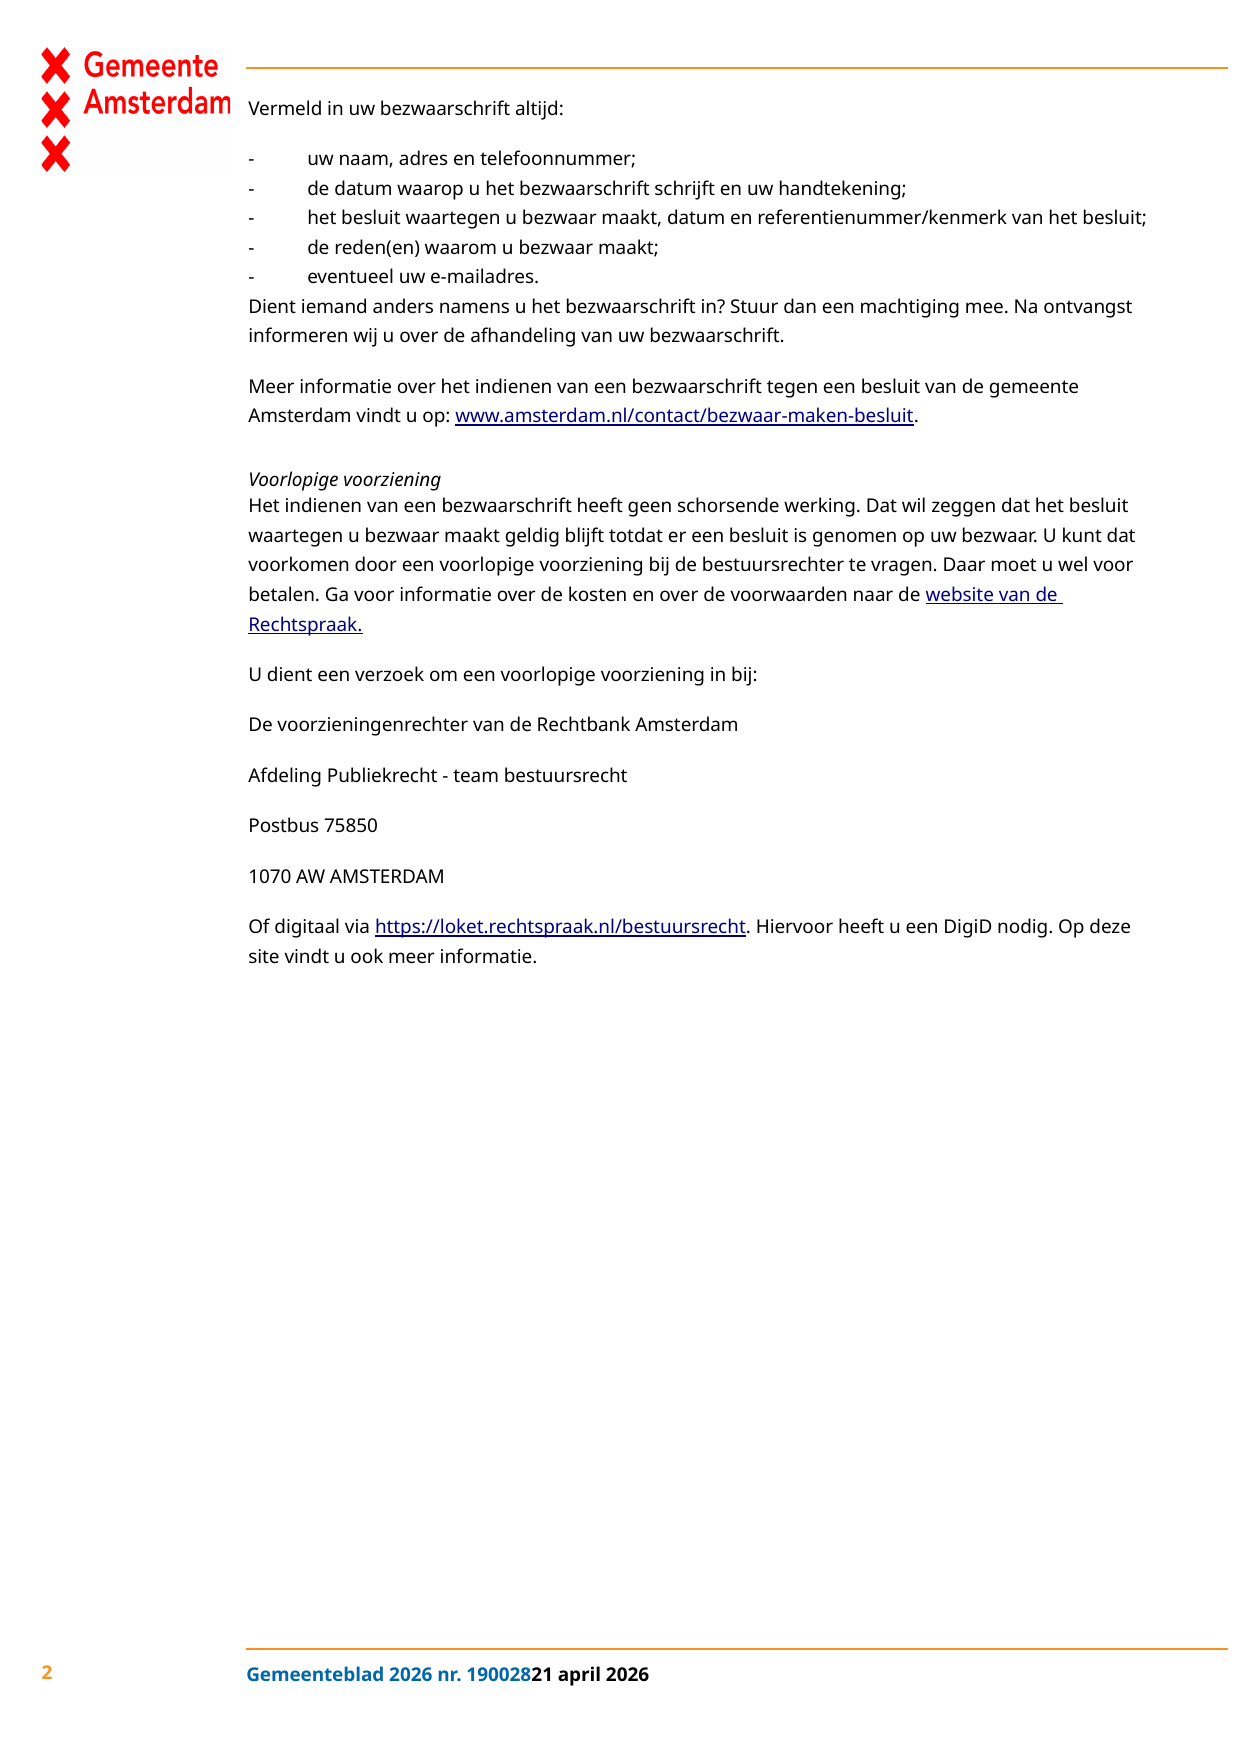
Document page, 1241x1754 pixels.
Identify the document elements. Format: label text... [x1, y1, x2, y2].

text Of digitaal via https://loket.rechtspraak.nl/bestuursrecht. Hiervoor heeft u een DigiD nodig. Op deze site vindt u ook meer informatie. [248, 913, 1152, 968]
text Vermeld in uw bezwaarschrift altijd: [248, 95, 1152, 121]
list het besluit waartegen u bezwaar maakt, datum en referentienummer/kenmerk van het besluit; [248, 204, 1152, 230]
text U dient een verzoek om een voorlopige voorziening in bij: [248, 661, 1152, 687]
list uw naam, adres en telefoonnummer; [248, 145, 1152, 171]
text Dient iemand anders namens u het bezwaarschrift in? Stuur dan een machtiging mee. Na ontvangst informeren wij u over de afhandeling van uw bezwaarschrift. [248, 293, 1152, 348]
list de reden(en) waarom u bezwaar maakt; [248, 234, 1152, 260]
text Afdeling Publiekrecht - team bestuursrecht [248, 762, 1152, 788]
picture [41, 47, 231, 172]
list eventueel uw e-mailadres. [248, 263, 1152, 289]
text De voorzieningenrechter van de Rechtbank Amsterdam [248, 712, 1152, 737]
text Het indienen van een bezwaarschrift heeft geen schorsende werking. Dat wil zeggen dat het besluit waartegen u bezwaar maakt geldig blijft totdat er een besluit is genomen op uw bezwaar. U kunt dat voorkomen door een voorlopige voorziening bij de bestuursrechter te vragen. Daar moet u wel voor betalen. Ga voor informatie over de kosten en over de voorwaarden naar de website van de Rechtspraak. [248, 492, 1152, 636]
list de datum waarop u het bezwaarschrift schrijft en uw handtekening; [248, 175, 1152, 201]
text Meer informatie over het indienen van een bezwaarschrift tegen een besluit van de gemeente Amsterdam vindt u op: www.amsterdam.nl/contact/bezwaar-maken-besluit. [248, 373, 1152, 428]
text Postbus 75850 [248, 812, 1152, 838]
text Voorlopige voorziening [248, 467, 1152, 492]
text 1070 AW AMSTERDAM [248, 863, 1152, 888]
